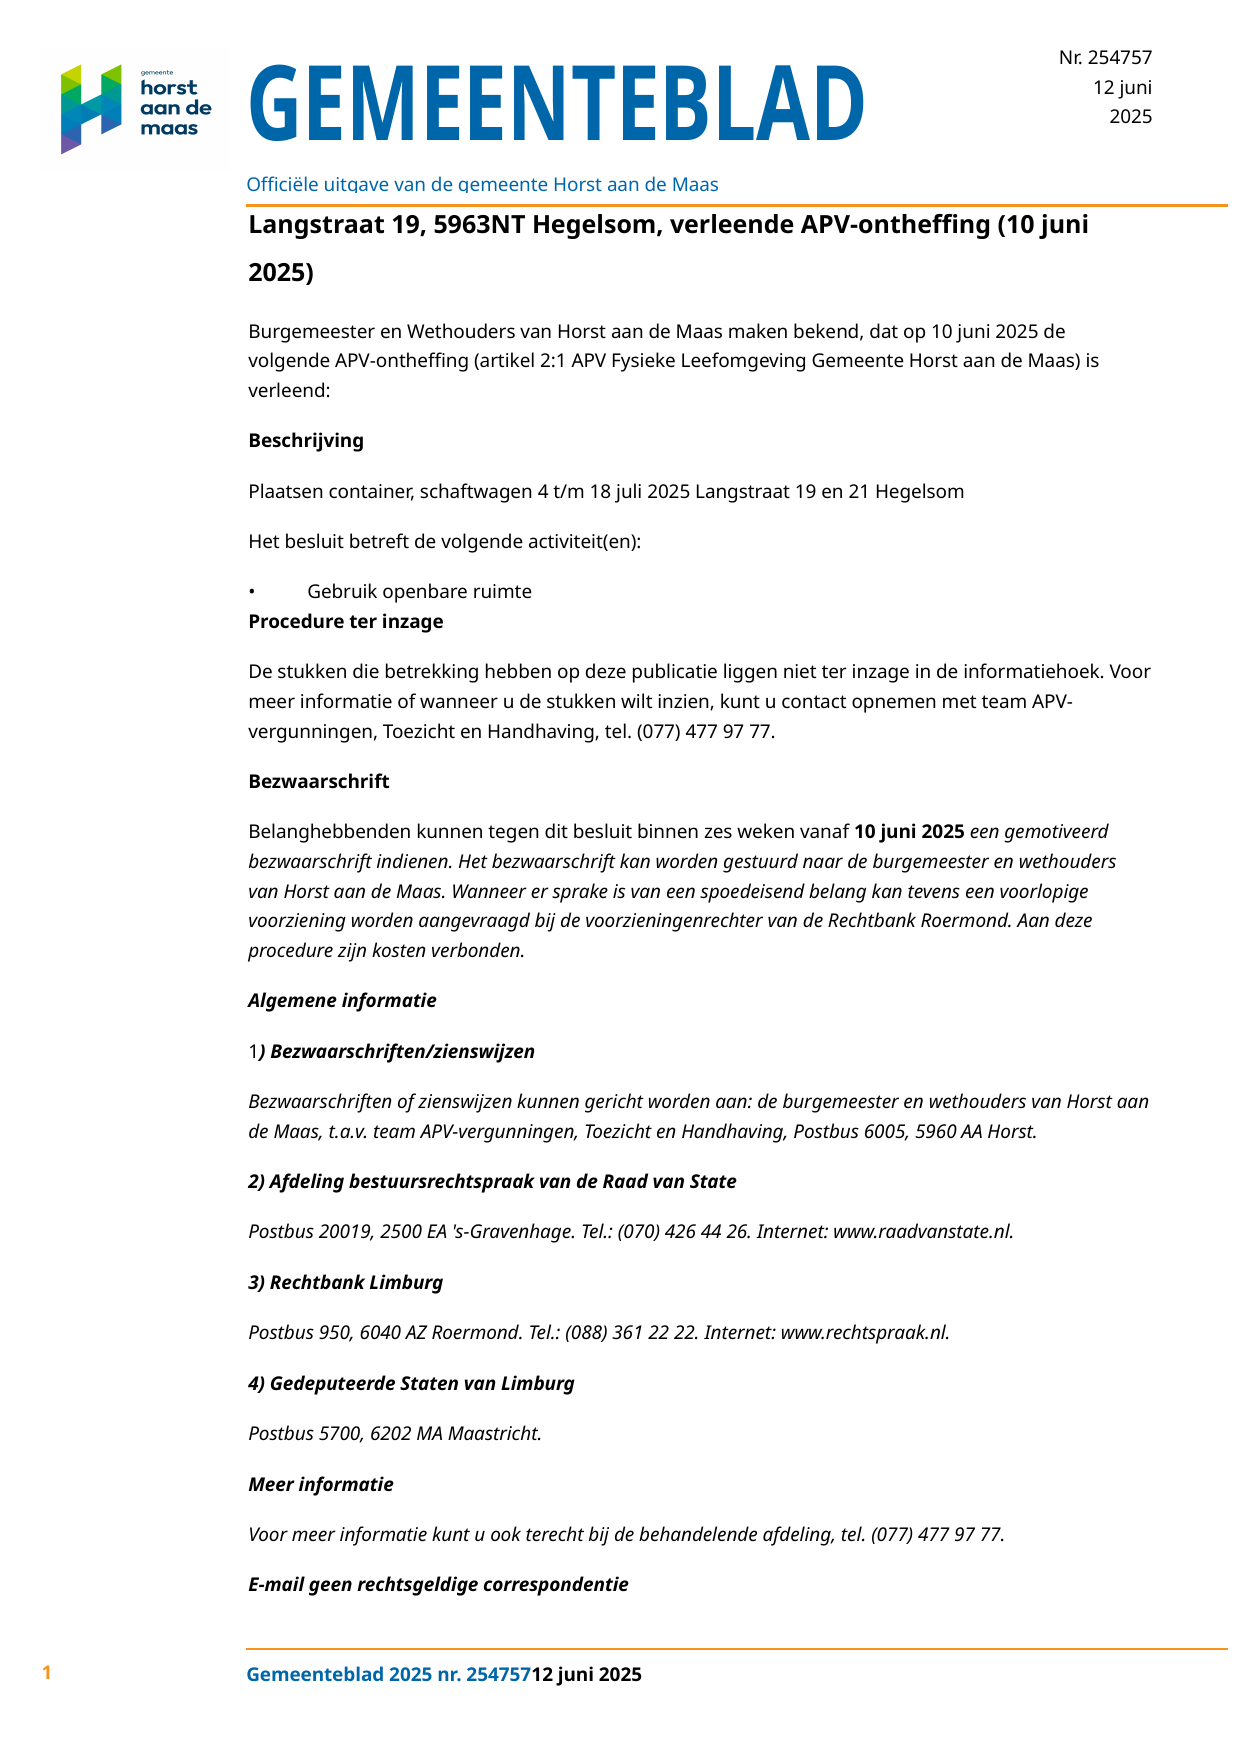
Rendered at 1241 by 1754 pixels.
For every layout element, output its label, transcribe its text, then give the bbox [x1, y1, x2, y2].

text De stukken die betrekking hebben op deze publicatie liggen niet ter inzage in de informatiehoek. Voor meer informatie of wanneer u de stukken wilt inzien, kunt u contact opnemen met team APV-vergunningen, Toezicht en Handhaving, tel. (077) 477 97 77. [248, 659, 1152, 744]
text Burgemeester en Wethouders van Horst aan de Maas maken bekend, dat op 10 juni 2025 de volgende APV-ontheffing (artikel 2:1 APV Fysieke Leefomgeving Gemeente Horst aan de Maas) is verleend: [248, 318, 1152, 403]
text E-mail geen rechtsgeldige correspondentie [248, 1572, 1152, 1597]
text Langstraat 19, 5963NT Hegelsom, verleende APV-ontheffing (10 juni 2025) [248, 207, 1152, 288]
text Plaatsen container, schaftwagen 4 t/m 18 juli 2025 Langstraat 19 en 21 Hegelsom [248, 478, 1152, 504]
text Procedure ter inzage [248, 608, 1152, 634]
text 1) Bezwaarschriften/zienswijzen [248, 1038, 1152, 1064]
text Bezwaarschrift [248, 768, 1152, 794]
text 3) Rechtbank Limburg [248, 1269, 1152, 1295]
text Postbus 20019, 2500 EA 's-Gravenhage. Tel.: (070) 426 44 26. Internet: www.raadvanstate.nl. [248, 1219, 1152, 1244]
text 4) Gedeputeerde Staten van Limburg [248, 1370, 1152, 1396]
text 2) Afdeling bestuursrechtspraak van de Raad van State [248, 1168, 1152, 1194]
text Belanghebbenden kunnen tegen dit besluit binnen zes weken vanaf 10 juni 2025 een gemotiveerd bezwaarschrift indienen. Het bezwaarschrift kan worden gestuurd naar de burgemeester en wethouders van Horst aan de Maas. Wanneer er sprake is van een spoedeisend belang kan tevens een voorlopige voorziening worden aangevraagd bij de voorzieningenrechter van de Rechtbank Roermond. Aan deze procedure zijn kosten verbonden. [248, 819, 1152, 963]
list Gebruik openbare ruimte [248, 579, 1152, 604]
text Postbus 950, 6040 AZ Roermond. Tel.: (088) 361 22 22. Internet: www.rechtspraak.nl. [248, 1319, 1152, 1345]
text Beschrijving [248, 427, 1152, 453]
text Meer informatie [248, 1471, 1152, 1497]
text Bezwaarschriften of zienswijzen kunnen gericht worden aan: de burgemeester en wethouders van Horst aan de Maas, t.a.v. team APV-vergunningen, Toezicht en Handhaving, Postbus 6005, 5960 AA Horst. [248, 1088, 1152, 1144]
text Het besluit betreft de volgende activiteit(en): [248, 528, 1152, 554]
picture [41, 47, 231, 172]
text Postbus 5700, 6202 MA Maastricht. [248, 1420, 1152, 1446]
text Algemene informatie [248, 987, 1152, 1013]
text Voor meer informatie kunt u ook terecht bij de behandelende afdeling, tel. (077) 477 97 77. [248, 1521, 1152, 1547]
